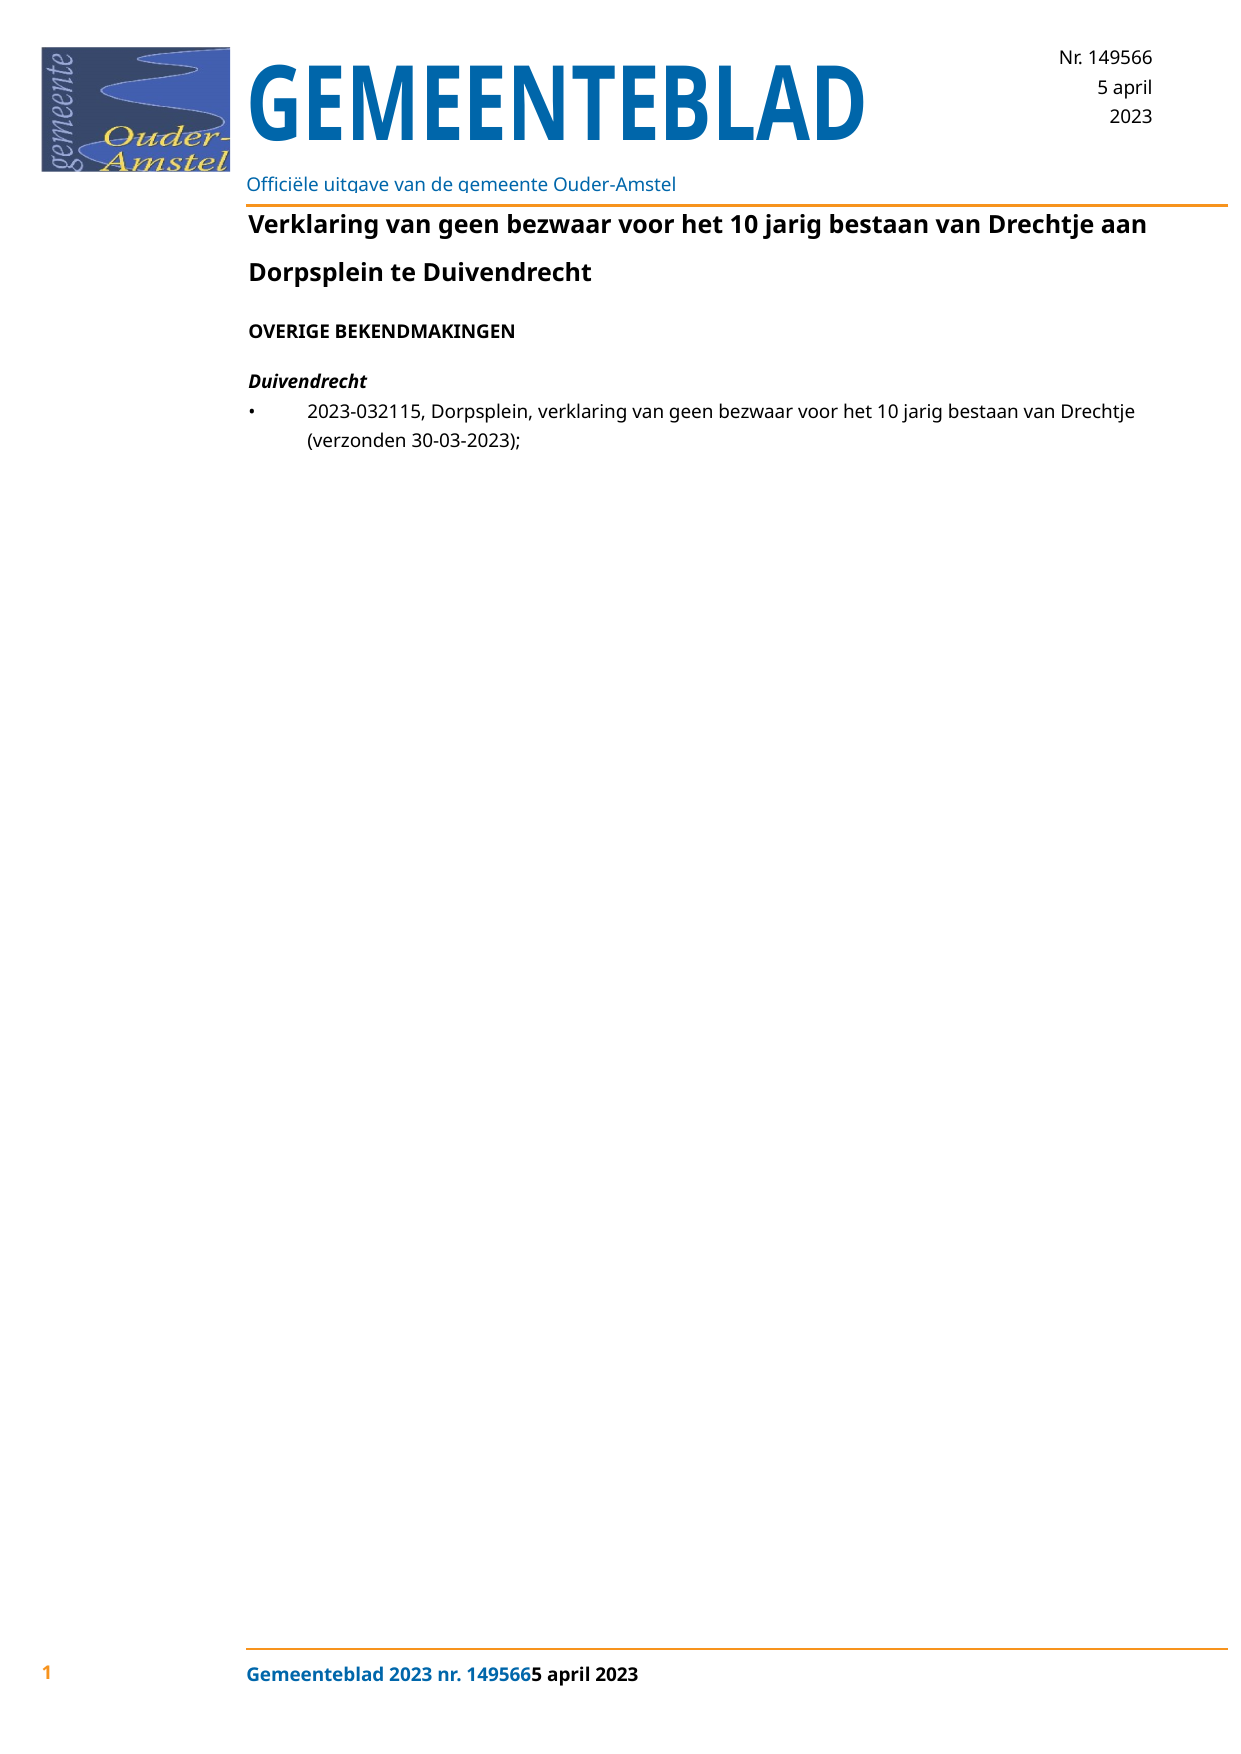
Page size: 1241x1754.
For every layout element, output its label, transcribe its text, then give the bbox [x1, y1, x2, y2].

text OVERIGE BEKENDMAKINGEN [248, 318, 1152, 344]
text Duivendrecht [248, 368, 1152, 394]
list 2023-032115, Dorpsplein, verklaring van geen bezwaar voor het 10 jarig bestaan van Drechtje (verzonden 30-03-2023); [248, 398, 1152, 453]
text Verklaring van geen bezwaar voor het 10 jarig bestaan van Drechtje aan Dorpsplein te Duivendrecht [248, 207, 1152, 288]
picture [41, 47, 231, 172]
